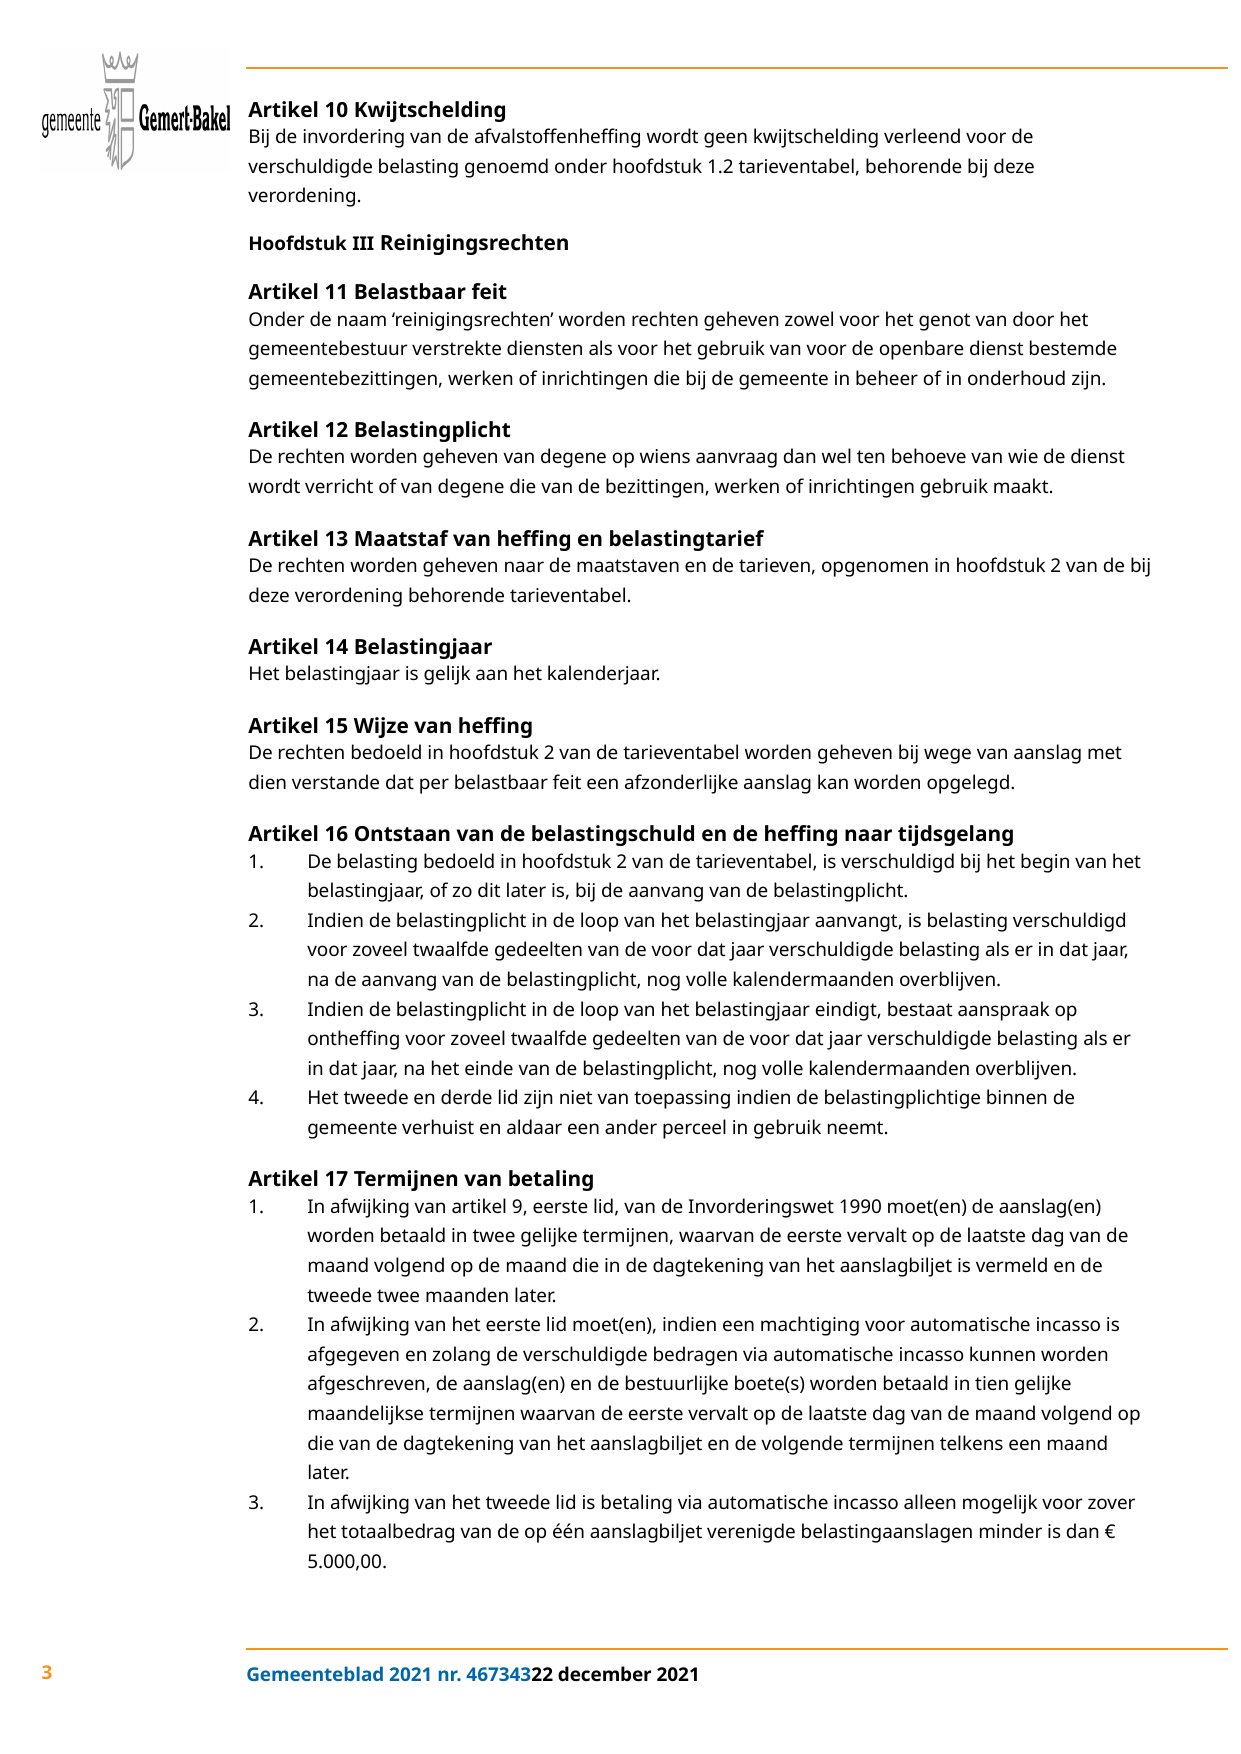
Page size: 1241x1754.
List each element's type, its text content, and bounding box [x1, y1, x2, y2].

text Hoofdstuk III Reinigingsrechten [248, 228, 1152, 256]
list In afwijking van het eerste lid moet(en), indien een machtiging voor automatische incasso is afgegeven en zolang de verschuldigde bedragen via automatische incasso kunnen worden afgeschreven, de aanslag(en) en de bestuurlijke boete(s) worden betaald in tien gelijke maandelijkse termijnen waarvan de eerste vervalt op de laatste dag van de maand volgend op die van de dagtekening van het aanslagbiljet en de volgende termijnen telkens een maand later. [248, 1311, 1152, 1485]
list De belasting bedoeld in hoofdstuk 2 van de tarieventabel, is verschuldigd bij het begin van het belastingjaar, of zo dit later is, bij de aanvang van de belastingplicht. [248, 848, 1152, 903]
text Artikel 11 Belastbaar feit [248, 277, 1152, 306]
text Artikel 16 Ontstaan van de belastingschuld en de heffing naar tijdsgelang [248, 819, 1152, 848]
text De rechten bedoeld in hoofdstuk 2 van de tarieventabel worden geheven bij wege van aanslag met dien verstande dat per belastbaar feit een afzonderlijke aanslag kan worden opgelegd. [248, 739, 1152, 795]
text Artikel 14 Belastingjaar [248, 632, 1152, 661]
picture [41, 47, 231, 172]
list Het tweede en derde lid zijn niet van toepassing indien de belastingplichtige binnen de gemeente verhuist en aldaar een ander perceel in gebruik neemt. [248, 1084, 1152, 1140]
text De rechten worden geheven naar de maatstaven en de tarieven, opgenomen in hoofdstuk 2 van de bij deze verordening behorende tarieventabel. [248, 552, 1152, 607]
text Artikel 15 Wijze van heffing [248, 711, 1152, 739]
text Onder de naam ‘reinigingsrechten’ worden rechten geheven zowel voor het genot van door het gemeentebestuur verstrekte diensten als voor het gebruik van voor de openbare dienst bestemde gemeentebezittingen, werken of inrichtingen die bij de gemeente in beheer of in onderhoud zijn. [248, 306, 1152, 391]
text Artikel 12 Belastingplicht [248, 415, 1152, 444]
text Artikel 17 Termijnen van betaling [248, 1164, 1152, 1193]
text Artikel 10 Kwijtschelding [248, 95, 1152, 123]
list In afwijking van het tweede lid is betaling via automatische incasso alleen mogelijk voor zover het totaalbedrag van de op één aanslagbiljet verenigde belastingaanslagen minder is dan € 5.000,00. [248, 1489, 1152, 1574]
text Artikel 13 Maatstaf van heffing en belastingtarief [248, 524, 1152, 552]
text De rechten worden geheven van degene op wiens aanvraag dan wel ten behoeve van wie de dienst wordt verricht of van degene die van de bezittingen, werken of inrichtingen gebruik maakt. [248, 444, 1152, 499]
list In afwijking van artikel 9, eerste lid, van de Invorderingswet 1990 moet(en) de aanslag(en) worden betaald in twee gelijke termijnen, waarvan de eerste vervalt op de laatste dag van de maand volgend op de maand die in de dagtekening van het aanslagbiljet is vermeld en de tweede twee maanden later. [248, 1193, 1152, 1307]
text Het belastingjaar is gelijk aan het kalenderjaar. [248, 661, 1152, 686]
list Indien de belastingplicht in de loop van het belastingjaar eindigt, bestaat aanspraak op ontheffing voor zoveel twaalfde gedeelten van de voor dat jaar verschuldigde belasting als er in dat jaar, na het einde van de belastingplicht, nog volle kalendermaanden overblijven. [248, 996, 1152, 1081]
text Bij de invordering van de afvalstoffenheffing wordt geen kwijtschelding verleend voor de verschuldigde belasting genoemd onder hoofdstuk 1.2 tarieventabel, behorende bij deze verordening. [248, 123, 1152, 208]
list Indien de belastingplicht in de loop van het belastingjaar aanvangt, is belasting verschuldigd voor zoveel twaalfde gedeelten van de voor dat jaar verschuldigde belasting als er in dat jaar, na de aanvang van de belastingplicht, nog volle kalendermaanden overblijven. [248, 907, 1152, 992]
